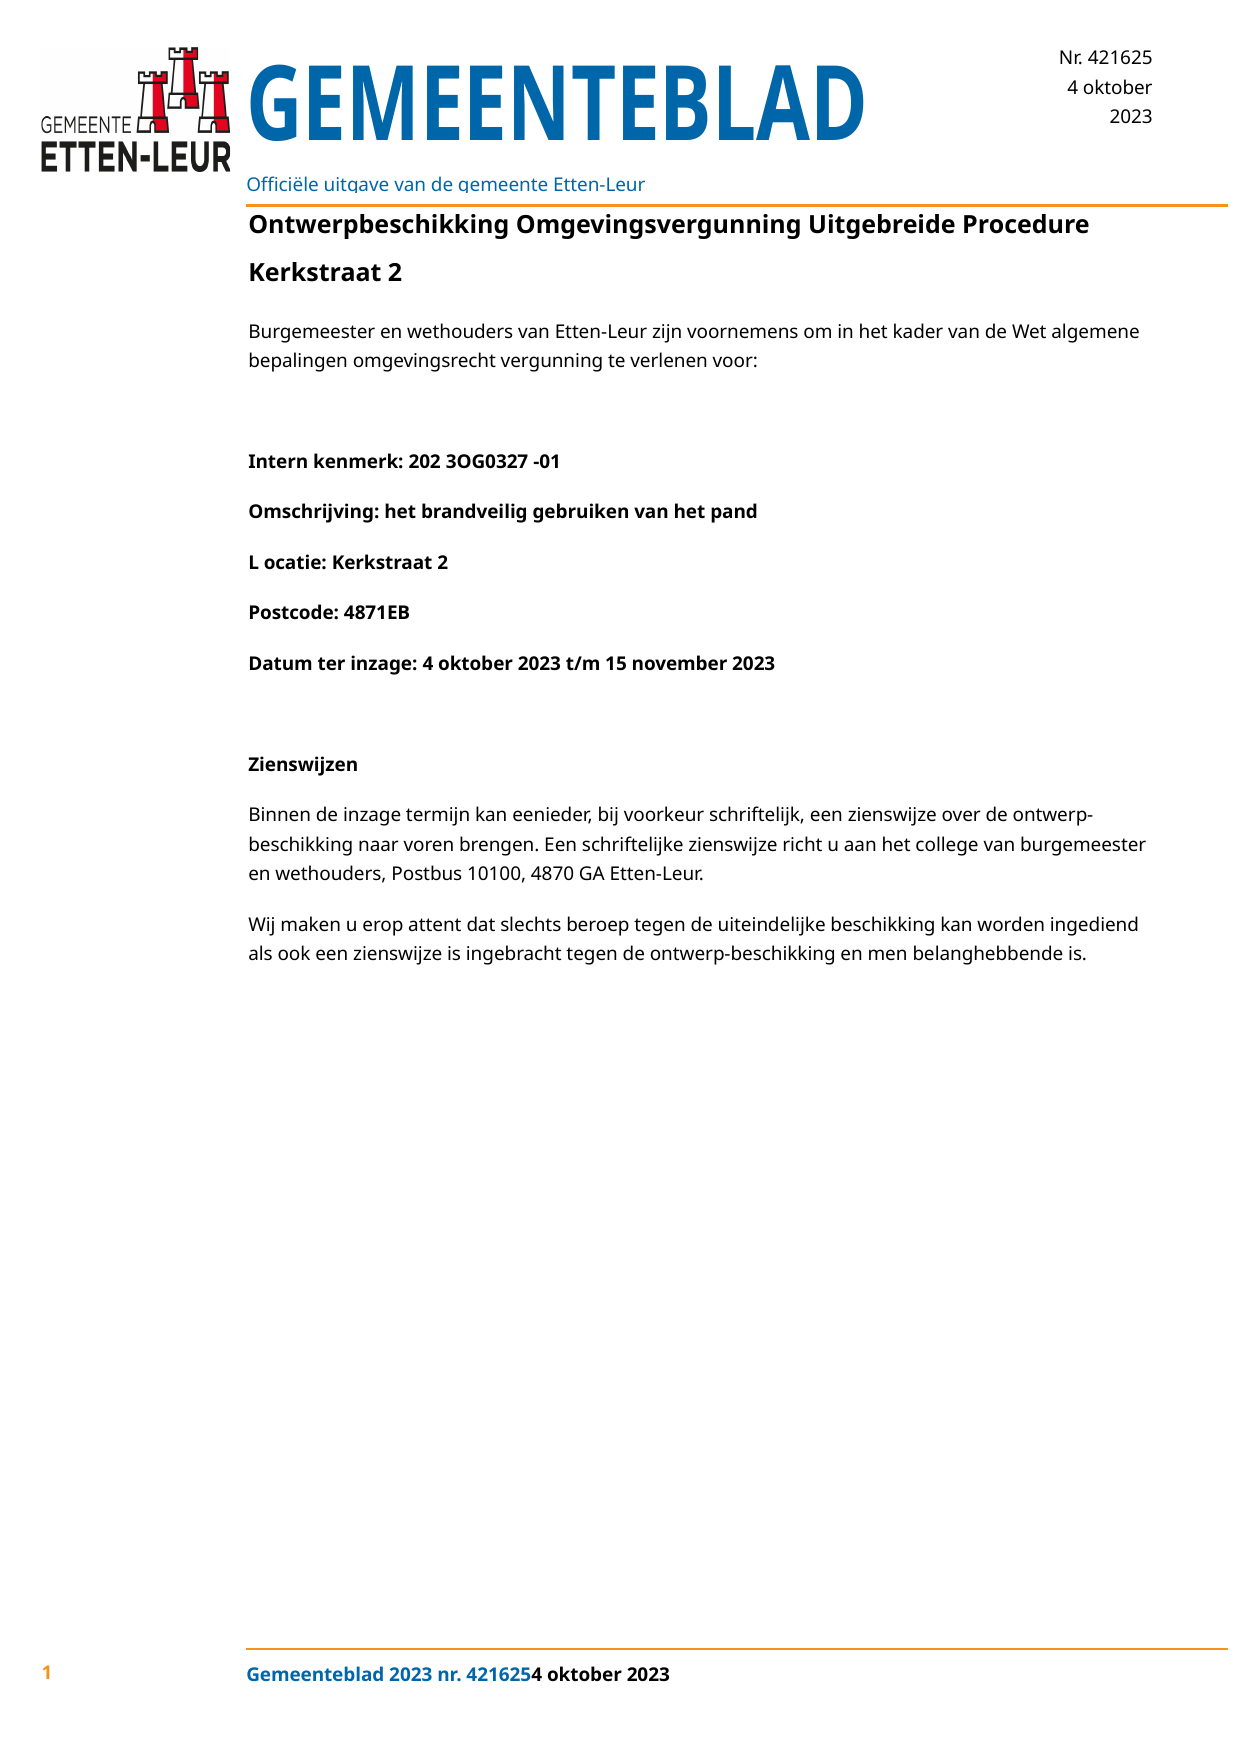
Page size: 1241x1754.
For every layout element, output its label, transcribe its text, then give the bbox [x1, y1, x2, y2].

text Binnen de inzage termijn kan eenieder, bij voorkeur schriftelijk, een zienswijze over de ontwerp-beschikking naar voren brengen. Een schriftelijke zienswijze richt u aan het college van burgemeester en wethouders, Postbus 10100, 4870 GA Etten-Leur. [248, 801, 1152, 886]
text Burgemeester en wethouders van Etten-Leur zijn voornemens om in het kader van de Wet algemene bepalingen omgevingsrecht vergunning te verlenen voor: [248, 318, 1152, 373]
text Ontwerpbeschikking Omgevingsvergunning Uitgebreide Procedure Kerkstraat 2 [248, 207, 1152, 288]
picture [41, 47, 231, 172]
text Datum ter inzage: 4 oktober 2023 t/m 15 november 2023 [248, 650, 1152, 676]
text Zienswijzen [248, 751, 1152, 777]
text Wij maken u erop attent dat slechts beroep tegen de uiteindelijke beschikking kan worden ingediend als ook een zienswijze is ingebracht tegen de ontwerp-beschikking en men belanghebbende is. [248, 911, 1152, 966]
text L ocatie: Kerkstraat 2 [248, 549, 1152, 575]
text Intern kenmerk: 202 3OG0327 -01 [248, 448, 1152, 474]
text Postcode: 4871EB [248, 599, 1152, 625]
text Omschrijving: het brandveilig gebruiken van het pand [248, 499, 1152, 524]
